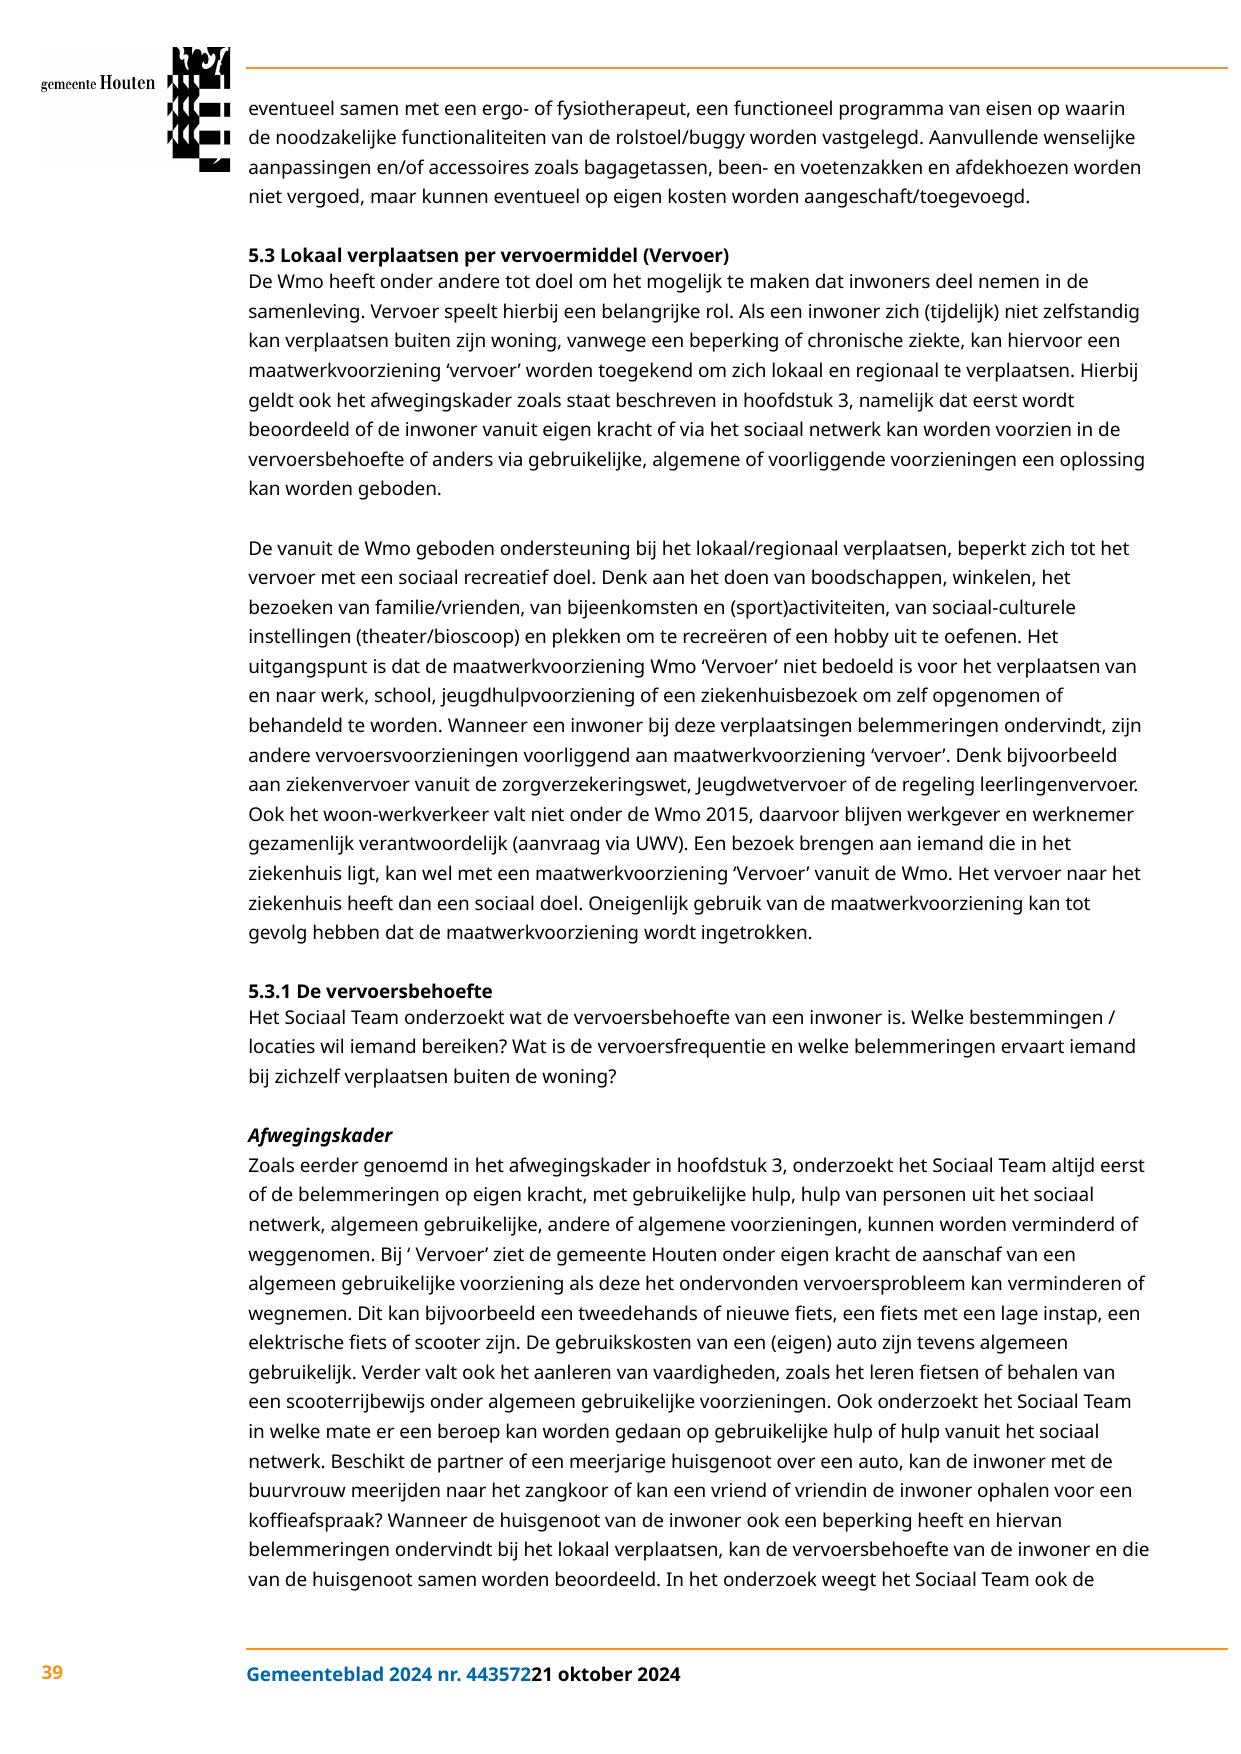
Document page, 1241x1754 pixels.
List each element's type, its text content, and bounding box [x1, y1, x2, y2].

text Het Sociaal Team onderzoekt wat de vervoersbehoefte van een inwoner is. Welke bestemmingen / locaties wil iemand bereiken? Wat is de vervoersfrequentie en welke belemmeringen ervaart iemand bij zichzelf verplaatsen buiten de woning? [248, 1004, 1152, 1089]
text Zoals eerder genoemd in het afwegingskader in hoofdstuk 3, onderzoekt het Sociaal Team altijd eerst of de belemmeringen op eigen kracht, met gebruikelijke hulp, hulp van personen uit het sociaal netwerk, algemeen gebruikelijke, andere of algemene voorzieningen, kunnen worden verminderd of weggenomen. Bij ‘ Vervoer’ ziet de gemeente Houten onder eigen kracht de aanschaf van een algemeen gebruikelijke voorziening als deze het ondervonden vervoersprobleem kan verminderen of wegnemen. Dit kan bijvoorbeeld een tweedehands of nieuwe fiets, een fiets met een lage instap, een elektrische fiets of scooter zijn. De gebruikskosten van een (eigen) auto zijn tevens algemeen gebruikelijk. Verder valt ook het aanleren van vaardigheden, zoals het leren fietsen of behalen van een scooterrijbewijs onder algemeen gebruikelijke voorzieningen. Ook onderzoekt het Sociaal Team in welke mate er een beroep kan worden gedaan op gebruikelijke hulp of hulp vanuit het sociaal netwerk. Beschikt de partner of een meerjarige huisgenoot over een auto, kan de inwoner met de buurvrouw meerijden naar het zangkoor of kan een vriend of vriendin de inwoner ophalen voor een koffieafspraak? Wanneer de huisgenoot van de inwoner ook een beperking heeft en hiervan belemmeringen ondervindt bij het lokaal verplaatsen, kan de vervoersbehoefte van de inwoner en die van de huisgenoot samen worden beoordeeld. In het onderzoek weegt het Sociaal Team ook de [248, 1152, 1152, 1592]
text De Wmo heeft onder andere tot doel om het mogelijk te maken dat inwoners deel nemen in de samenleving. Vervoer speelt hierbij een belangrijke rol. Als een inwoner zich (tijdelijk) niet zelfstandig kan verplaatsen buiten zijn woning, vanwege een beperking of chronische ziekte, kan hiervoor een maatwerkvoorziening ‘vervoer’ worden toegekend om zich lokaal en regionaal te verplaatsen. Hierbij geldt ook het afwegingskader zoals staat beschreven in hoofdstuk 3, namelijk dat eerst wordt beoordeeld of de inwoner vanuit eigen kracht of via het sociaal netwerk kan worden voorzien in de vervoersbehoefte of anders via gebruikelijke, algemene of voorliggende voorzieningen een oplossing kan worden geboden. [248, 268, 1152, 501]
text 5.3 Lokaal verplaatsen per vervoermiddel (Vervoer) [248, 243, 1152, 268]
text Afwegingskader [248, 1122, 1152, 1148]
text 5.3.1 De vervoersbehoefte [248, 978, 1152, 1004]
picture [41, 47, 231, 172]
text De vanuit de Wmo geboden ondersteuning bij het lokaal/regionaal verplaatsen, beperkt zich tot het vervoer met een sociaal recreatief doel. Denk aan het doen van boodschappen, winkelen, het bezoeken van familie/vrienden, van bijeenkomsten en (sport)activiteiten, van sociaal-culturele instellingen (theater/bioscoop) en plekken om te recreëren of een hobby uit te oefenen. Het uitgangspunt is dat de maatwerkvoorziening Wmo ‘Vervoer’ niet bedoeld is voor het verplaatsen van en naar werk, school, jeugdhulpvoorziening of een ziekenhuisbezoek om zelf opgenomen of behandeld te worden. Wanneer een inwoner bij deze verplaatsingen belemmeringen ondervindt, zijn andere vervoersvoorzieningen voorliggend aan maatwerkvoorziening ‘vervoer’. Denk bijvoorbeeld aan ziekenvervoer vanuit de zorgverzekeringswet, Jeugdwetvervoer of de regeling leerlingenvervoer. Ook het woon-werkverkeer valt niet onder de Wmo 2015, daarvoor blijven werkgever en werknemer gezamenlijk verantwoordelijk (aanvraag via UWV). Een bezoek brengen aan iemand die in het ziekenhuis ligt, kan wel met een maatwerkvoorziening ‘Vervoer’ vanuit de Wmo. Het vervoer naar het ziekenhuis heeft dan een sociaal doel. Oneigenlijk gebruik van de maatwerkvoorziening kan tot gevolg hebben dat de maatwerkvoorziening wordt ingetrokken. [248, 535, 1152, 945]
text eventueel samen met een ergo- of fysiotherapeut, een functioneel programma van eisen op waarin de noodzakelijke functionaliteiten van de rolstoel/buggy worden vastgelegd. Aanvullende wenselijke aanpassingen en/of accessoires zoals bagagetassen, been- en voetenzakken en afdekhoezen worden niet vergoed, maar kunnen eventueel op eigen kosten worden aangeschaft/toegevoegd. [248, 95, 1152, 209]
